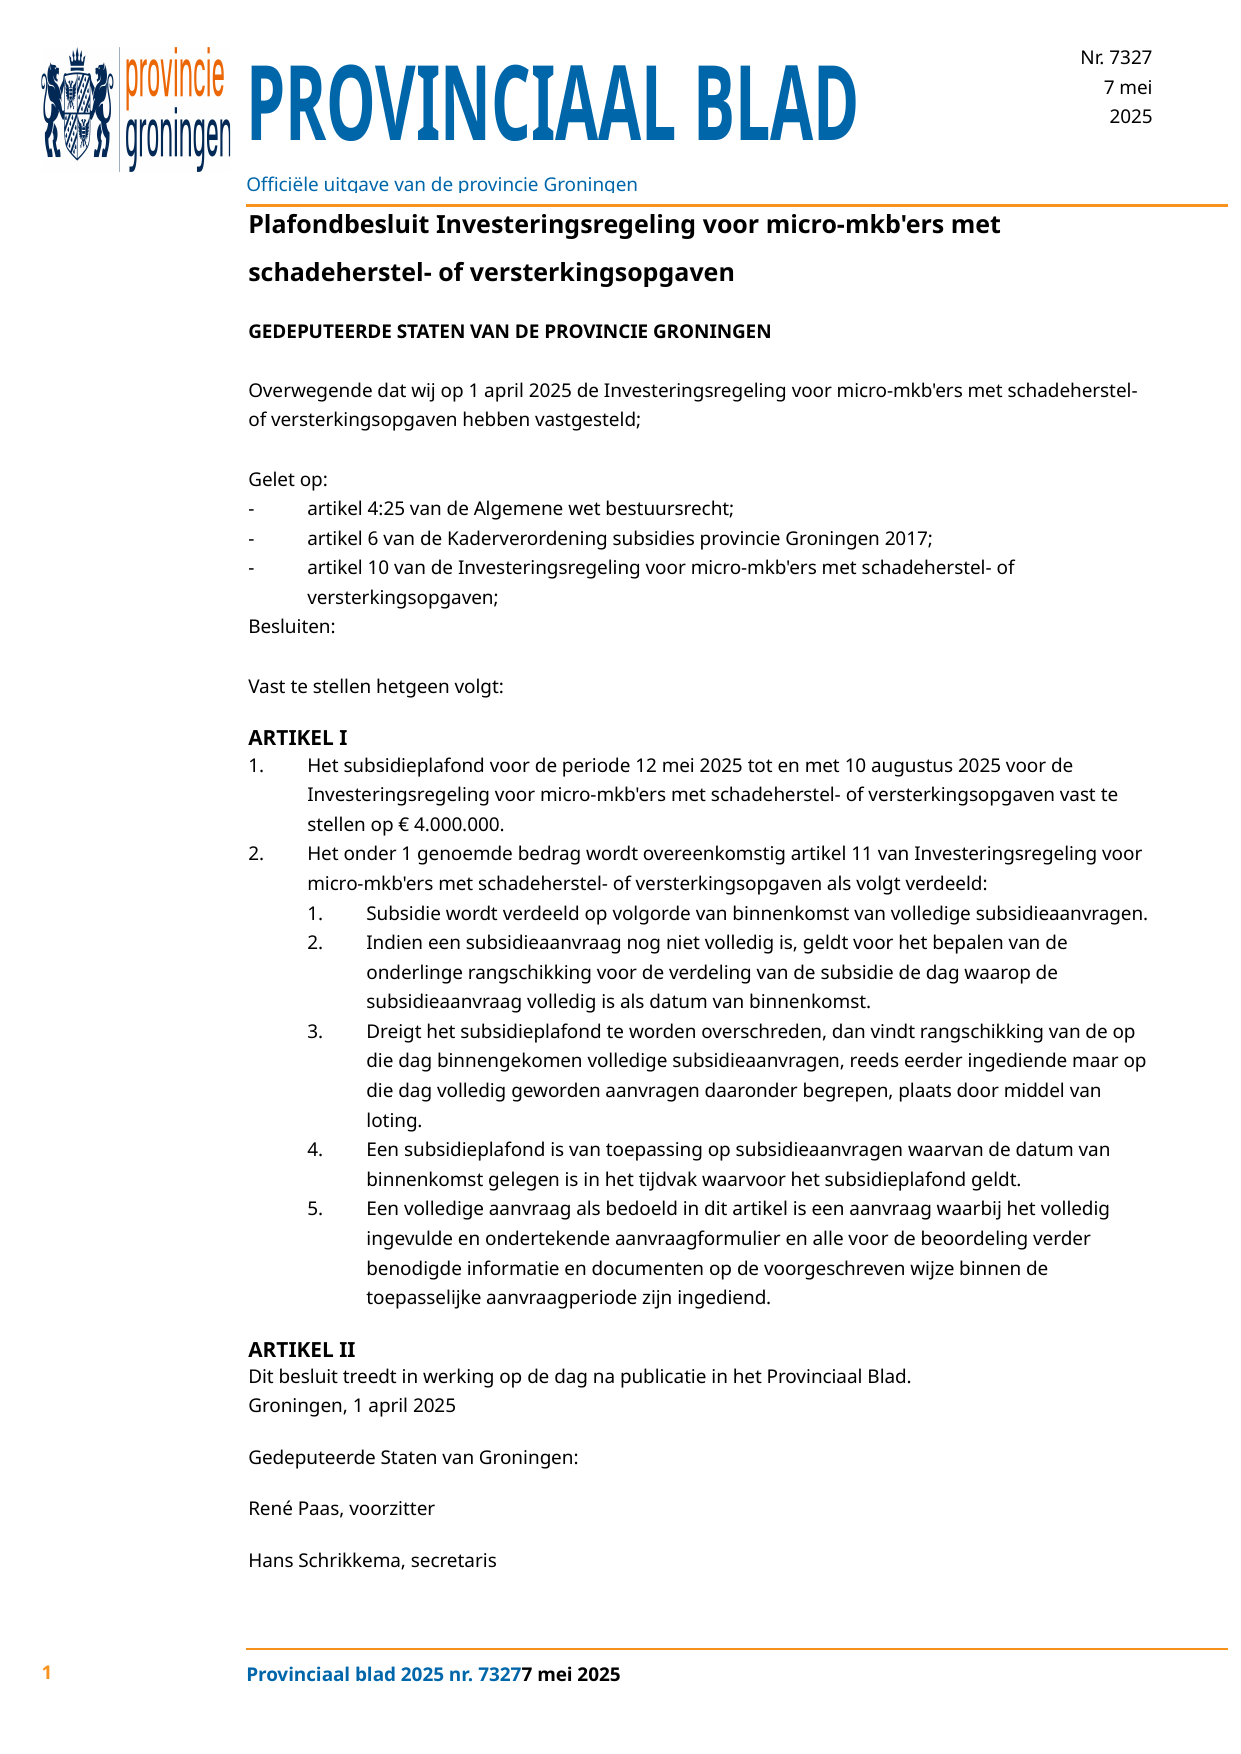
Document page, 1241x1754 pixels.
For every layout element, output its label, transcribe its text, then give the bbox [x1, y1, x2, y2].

list Het onder 1 genoemde bedrag wordt overeenkomstig artikel 11 van Investeringsregeling voor micro-mkb'ers met schadeherstel- of versterkingsopgaven als volgt verdeeld: [248, 841, 1152, 896]
list Subsidie wordt verdeeld op volgorde van binnenkomst van volledige subsidieaanvragen. [307, 900, 1152, 925]
text Overwegende dat wij op 1 april 2025 de Investeringsregeling voor micro-mkb'ers met schadeherstel- of versterkingsopgaven hebben vastgesteld; [248, 377, 1152, 432]
text René Paas, voorzitter [248, 1496, 1152, 1521]
list artikel 4:25 van de Algemene wet bestuursrecht; [248, 495, 1152, 521]
list Het subsidieplafond voor de periode 12 mei 2025 tot en met 10 augustus 2025 voor de Investeringsregeling voor micro-mkb'ers met schadeherstel- of versterkingsopgaven vast te stellen op € 4.000.000. [248, 752, 1152, 837]
list artikel 6 van de Kaderverordening subsidies provincie Groningen 2017; [248, 525, 1152, 551]
text ARTIKEL II [248, 1335, 1152, 1363]
text Gelet op: [248, 466, 1152, 492]
list artikel 10 van de Investeringsregeling voor micro-mkb'ers met schadeherstel- of versterkingsopgaven; [248, 554, 1152, 610]
text Gedeputeerde Staten van Groningen: [248, 1444, 1152, 1470]
text Vast te stellen hetgeen volgt: [248, 673, 1152, 699]
picture [41, 47, 231, 172]
text Hans Schrikkema, secretaris [248, 1547, 1152, 1573]
text Plafondbesluit Investeringsregeling voor micro-mkb'ers met schadeherstel- of versterkingsopgaven [248, 207, 1152, 288]
text Dit besluit treedt in werking op de dag na publicatie in het Provinciaal Blad. [248, 1363, 1152, 1389]
list Een subsidieplafond is van toepassing op subsidieaanvragen waarvan de datum van binnenkomst gelegen is in het tijdvak waarvoor het subsidieplafond geldt. [307, 1136, 1152, 1192]
list Dreigt het subsidieplafond te worden overschreden, dan vindt rangschikking van de op die dag binnengekomen volledige subsidieaanvragen, reeds eerder ingediende maar op die dag volledig geworden aanvragen daaronder begrepen, plaats door middel van loting. [307, 1018, 1152, 1132]
text GEDEPUTEERDE STATEN VAN DE PROVINCIE GRONINGEN [248, 318, 1152, 344]
text Groningen, 1 april 2025 [248, 1393, 1152, 1418]
list Een volledige aanvraag als bedoeld in dit artikel is een aanvraag waarbij het volledig ingevulde en ondertekende aanvraagformulier en alle voor de beoordeling verder benodigde informatie en documenten op de voorgeschreven wijze binnen de toepasselijke aanvraagperiode zijn ingediend. [307, 1196, 1152, 1310]
text Besluiten: [248, 614, 1152, 639]
text ARTIKEL I [248, 723, 1152, 752]
list Indien een subsidieaanvraag nog niet volledig is, geldt voor het bepalen van de onderlinge rangschikking voor de verdeling van de subsidie de dag waarop de subsidieaanvraag volledig is als datum van binnenkomst. [307, 929, 1152, 1014]
